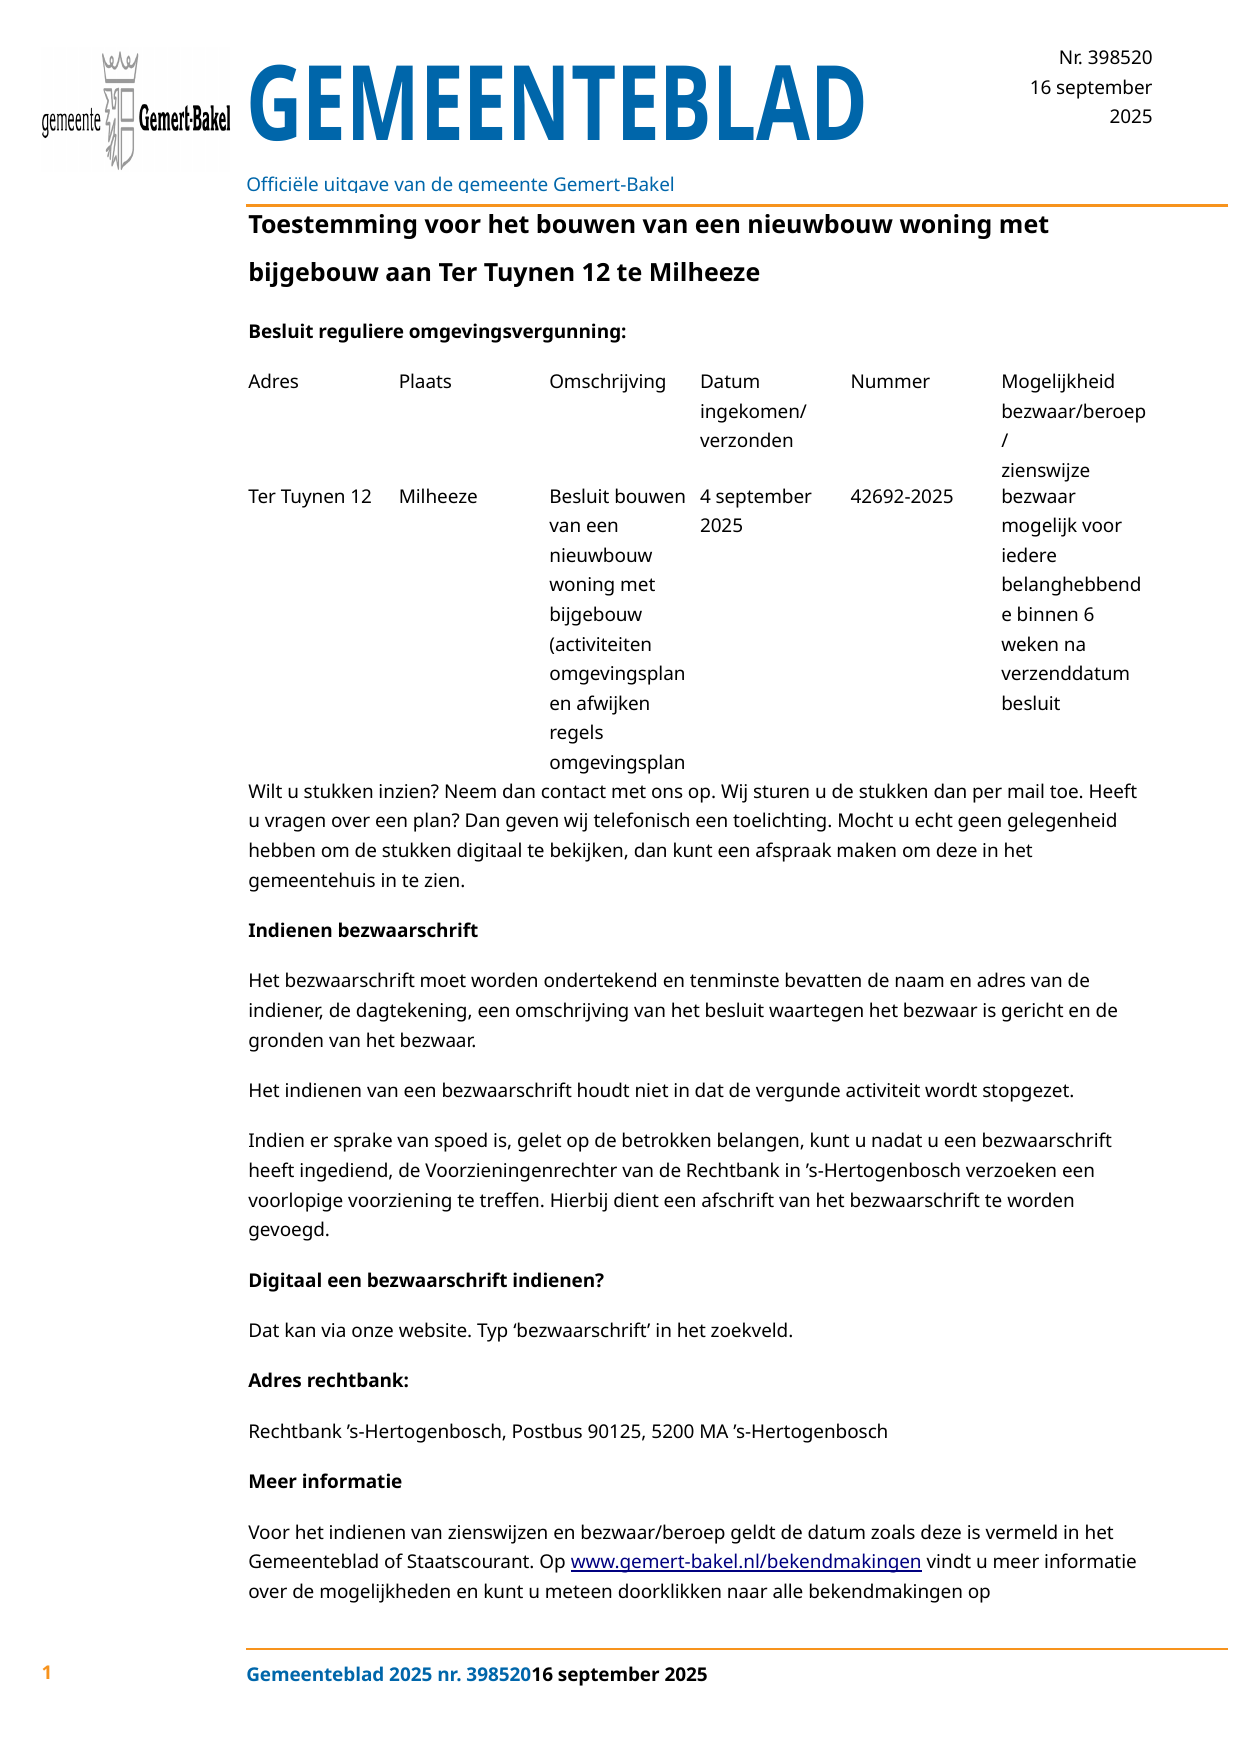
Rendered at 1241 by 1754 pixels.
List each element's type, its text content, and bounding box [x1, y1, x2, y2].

table_header Omschrijving [549, 369, 700, 483]
table_cell 42692-2025 [850, 483, 1001, 775]
table_header Mogelijkheid bezwaar/beroep/ zienswijze [1001, 369, 1152, 483]
table_cell bezwaar mogelijk voor iedere belanghebbende binnen 6 weken na verzenddatum besluit [1001, 483, 1152, 775]
text Het indienen van een bezwaarschrift houdt niet in dat de vergunde activiteit wordt stopgezet. [248, 1077, 1152, 1103]
text Toestemming voor het bouwen van een nieuwbouw woning met bijgebouw aan Ter Tuynen 12 te Milheeze [248, 207, 1152, 288]
text Rechtbank ’s-Hertogenbosch, Postbus 90125, 5200 MA ’s-Hertogenbosch [248, 1418, 1152, 1444]
table_cell Milheeze [399, 483, 549, 775]
text Adres rechtbank: [248, 1368, 1152, 1393]
text Digitaal een bezwaarschrift indienen? [248, 1267, 1152, 1293]
table_header Plaats [399, 369, 549, 483]
table_cell Ter Tuynen 12 [248, 483, 398, 775]
table_header Nummer [850, 369, 1001, 483]
table_header Adres [248, 369, 398, 483]
text Indien er sprake van spoed is, gelet op de betrokken belangen, kunt u nadat u een bezwaarschrift heeft ingediend, de Voorzieningenrechter van de Rechtbank in ’s-Hertogenbosch verzoeken een voorlopige voorziening te treffen. Hierbij dient een afschrift van het bezwaarschrift te worden gevoegd. [248, 1128, 1152, 1242]
text Wilt u stukken inzien? Neem dan contact met ons op. Wij sturen u de stukken dan per mail toe. Heeft u vragen over een plan? Dan geven wij telefonisch een toelichting. Mocht u echt geen gelegenheid hebben om de stukken digitaal te bekijken, dan kunt een afspraak maken om deze in het gemeentehuis in te zien. [248, 778, 1152, 893]
text Dat kan via onze website. Typ ‘bezwaarschrift’ in het zoekveld. [248, 1317, 1152, 1343]
table_cell 4 september 2025 [700, 483, 850, 775]
picture [41, 47, 231, 172]
text Voor het indienen van zienswijzen en bezwaar/beroep geldt de datum zoals deze is vermeld in het Gemeenteblad of Staatscourant. Op www.gemert-bakel.nl/bekendmakingen vindt u meer informatie over de mogelijkheden en kunt u meteen doorklikken naar alle bekendmakingen op [248, 1519, 1152, 1604]
table_header Datum ingekomen/ verzonden [700, 369, 850, 483]
text Besluit reguliere omgevingsvergunning: [248, 318, 1152, 344]
text Indienen bezwaarschrift [248, 917, 1152, 943]
text Meer informatie [248, 1468, 1152, 1494]
table_cell Besluit bouwen van een nieuwbouw woning met bijgebouw (activiteiten omgevingsplan en afwijken regels omgevingsplan [549, 483, 700, 775]
text Het bezwaarschrift moet worden ondertekend en tenminste bevatten de naam en adres van de indiener, de dagtekening, een omschrijving van het besluit waartegen het bezwaar is gericht en de gronden van het bezwaar. [248, 968, 1152, 1053]
